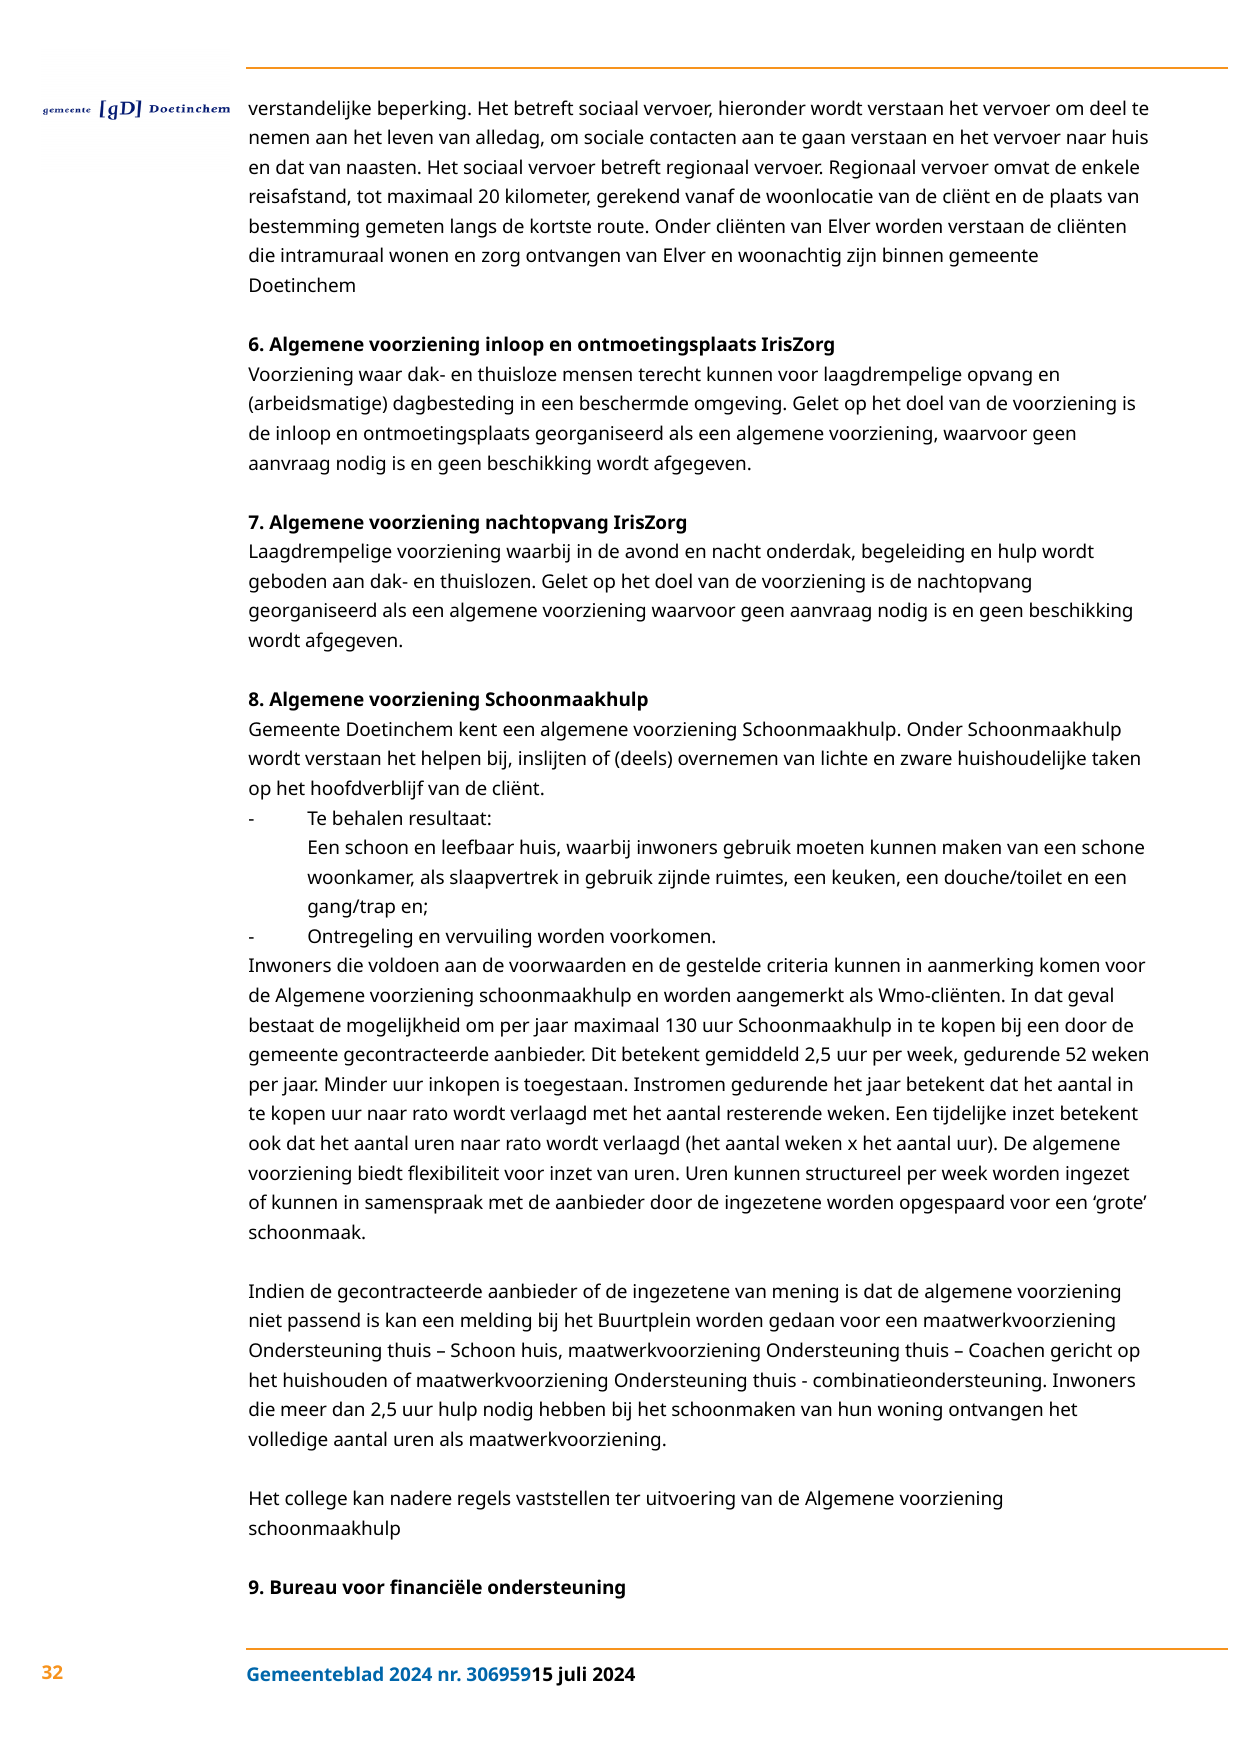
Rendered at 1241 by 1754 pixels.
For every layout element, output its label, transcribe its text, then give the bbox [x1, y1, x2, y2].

list Te behalen resultaat: [248, 805, 1152, 831]
text Indien de gecontracteerde aanbieder of de ingezetene van mening is dat de algemene voorziening niet passend is kan een melding bij het Buurtplein worden gedaan voor een maatwerkvoorziening Ondersteuning thuis – Schoon huis, maatwerkvoorziening Ondersteuning thuis – Coachen gericht op het huishouden of maatwerkvoorziening Ondersteuning thuis - combinatieondersteuning. Inwoners die meer dan 2,5 uur hulp nodig hebben bij het schoonmaken van hun woning ontvangen het volledige aantal uren als maatwerkvoorziening. [248, 1278, 1152, 1452]
text verstandelijke beperking. Het betreft sociaal vervoer, hieronder wordt verstaan het vervoer om deel te nemen aan het leven van alledag, om sociale contacten aan te gaan verstaan en het vervoer naar huis en dat van naasten. Het sociaal vervoer betreft regionaal vervoer. Regionaal vervoer omvat de enkele reisafstand, tot maximaal 20 kilometer, gerekend vanaf de woonlocatie van de cliënt en de plaats van bestemming gemeten langs de kortste route. Onder cliënten van Elver worden verstaan de cliënten die intramuraal wonen en zorg ontvangen van Elver en woonachtig zijn binnen gemeente Doetinchem [248, 95, 1152, 298]
text 8. Algemene voorziening Schoonmaakhulp [248, 686, 1152, 712]
text Inwoners die voldoen aan de voorwaarden en de gestelde criteria kunnen in aanmerking komen voor de Algemene voorziening schoonmaakhulp en worden aangemerkt als Wmo-cliënten. In dat geval bestaat de mogelijkheid om per jaar maximaal 130 uur Schoonmaakhulp in te kopen bij een door de gemeente gecontracteerde aanbieder. Dit betekent gemiddeld 2,5 uur per week, gedurende 52 weken per jaar. Minder uur inkopen is toegestaan. Instromen gedurende het jaar betekent dat het aantal in te kopen uur naar rato wordt verlaagd met het aantal resterende weken. Een tijdelijke inzet betekent ook dat het aantal uren naar rato wordt verlaagd (het aantal weken x het aantal uur). De algemene voorziening biedt flexibiliteit voor inzet van uren. Uren kunnen structureel per week worden ingezet of kunnen in samenspraak met de aanbieder door de ingezetene worden opgespaard voor een ‘grote’ schoonmaak. [248, 953, 1152, 1245]
text Voorziening waar dak- en thuisloze mensen terecht kunnen voor laagdrempelige opvang en (arbeidsmatige) dagbesteding in een beschermde omgeving. Gelet op het doel van de voorziening is de inloop en ontmoetingsplaats georganiseerd als een algemene voorziening, waarvoor geen aanvraag nodig is en geen beschikking wordt afgegeven. [248, 361, 1152, 476]
text 9. Bureau voor financiële ondersteuning [248, 1574, 1152, 1600]
list Een schoon en leefbaar huis, waarbij inwoners gebruik moeten kunnen maken van een schone woonkamer, als slaapvertrek in gebruik zijnde ruimtes, een keuken, een douche/toilet en een gang/trap en; [248, 834, 1152, 919]
text Laagdrempelige voorziening waarbij in de avond en nacht onderdak, begeleiding en hulp wordt geboden aan dak- en thuislozen. Gelet op het doel van de voorziening is de nachtopvang georganiseerd als een algemene voorziening waarvoor geen aanvraag nodig is en geen beschikking wordt afgegeven. [248, 538, 1152, 653]
text 7. Algemene voorziening nachtopvang IrisZorg [248, 509, 1152, 535]
text Gemeente Doetinchem kent een algemene voorziening Schoonmaakhulp. Onder Schoonmaakhulp wordt verstaan het helpen bij, inslijten of (deels) overnemen van lichte en zware huishoudelijke taken op het hoofdverblijf van de cliënt. [248, 716, 1152, 801]
list Ontregeling en vervuiling worden voorkomen. [248, 923, 1152, 949]
picture [41, 47, 231, 172]
text 6. Algemene voorziening inloop en ontmoetingsplaats IrisZorg [248, 331, 1152, 357]
text Het college kan nadere regels vaststellen ter uitvoering van de Algemene voorziening schoonmaakhulp [248, 1485, 1152, 1541]
